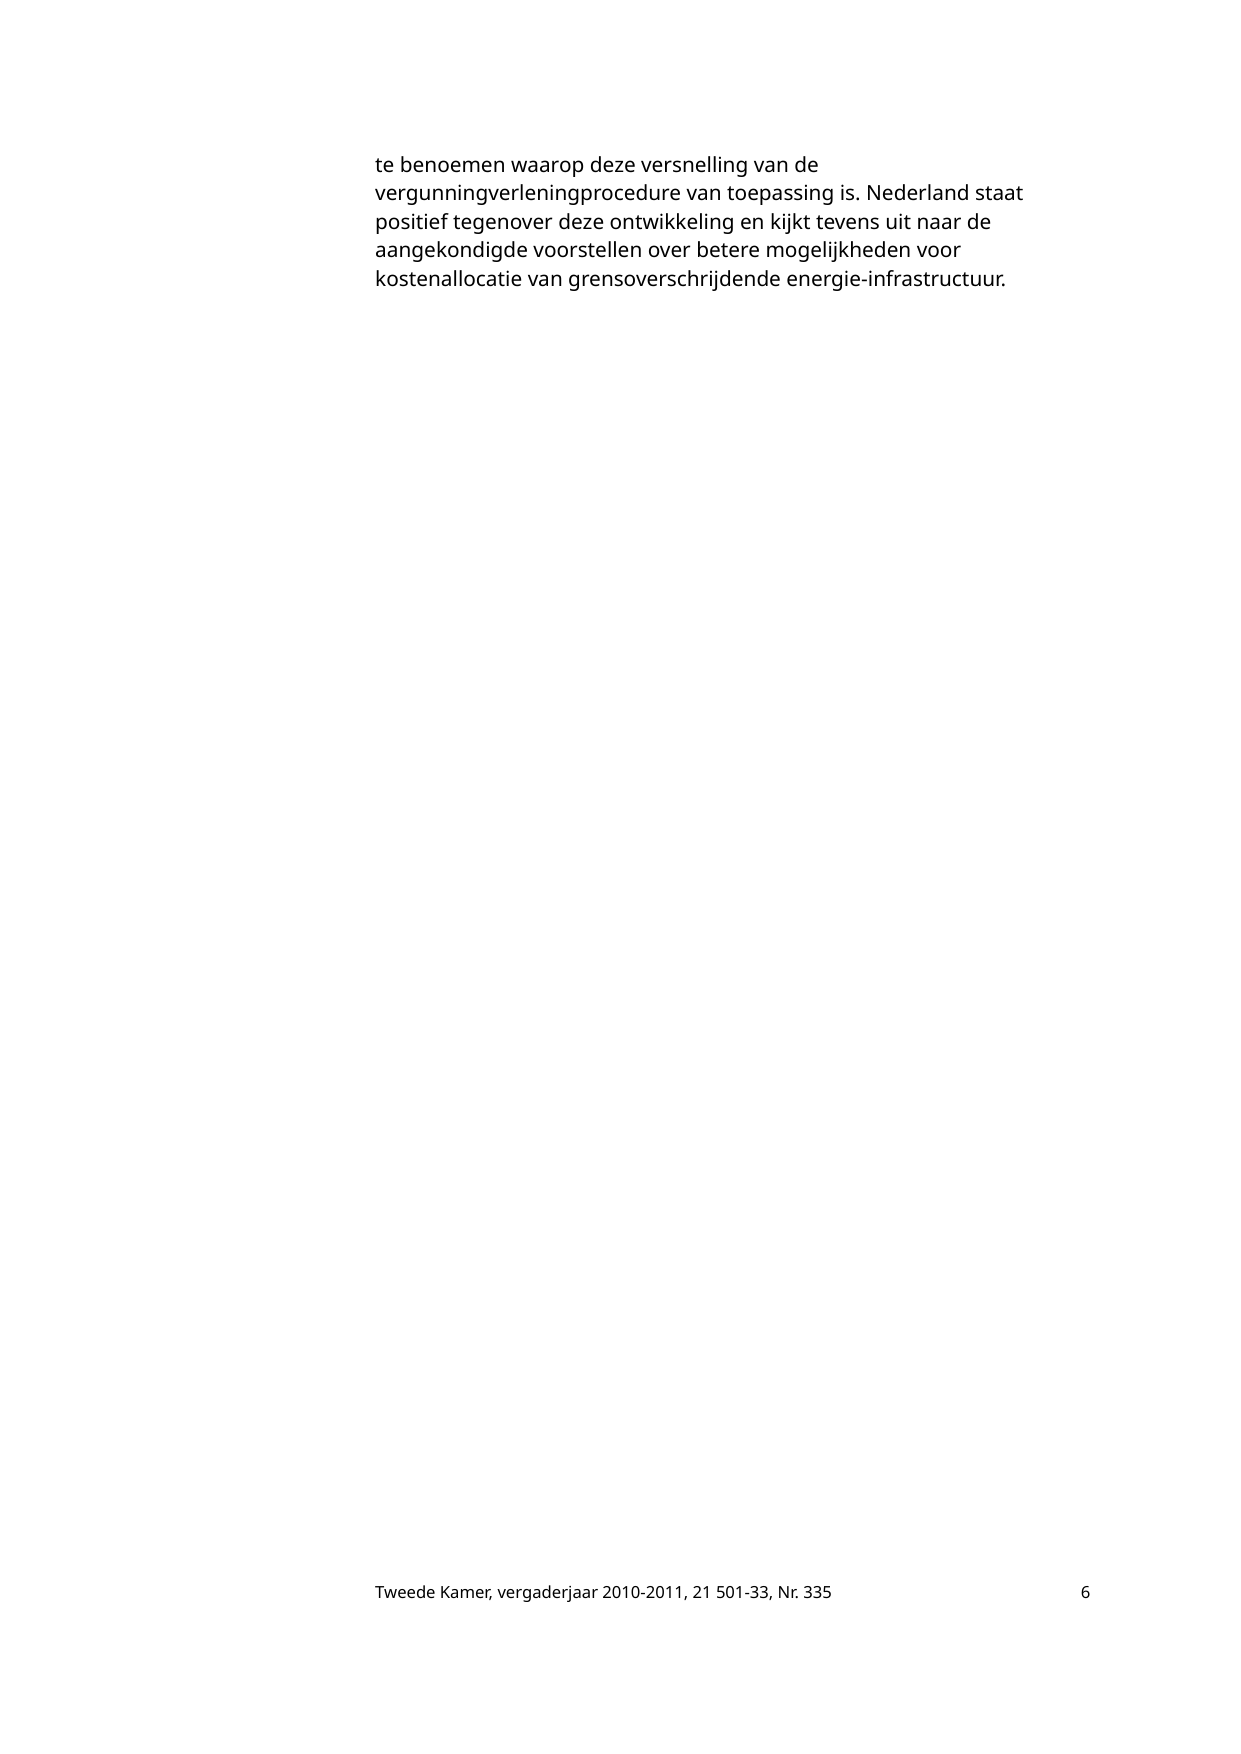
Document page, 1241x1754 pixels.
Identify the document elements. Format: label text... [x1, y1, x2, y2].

text te benoemen waarop deze versnelling van de vergunningverleningprocedure van toepassing is. Nederland staat positief tegenover deze ontwikkeling en kijkt tevens uit naar de aangekondigde voorstellen over betere mogelijkheden voor kostenallocatie van grensoverschrijdende energie-infrastructuur. [375, 150, 1090, 292]
